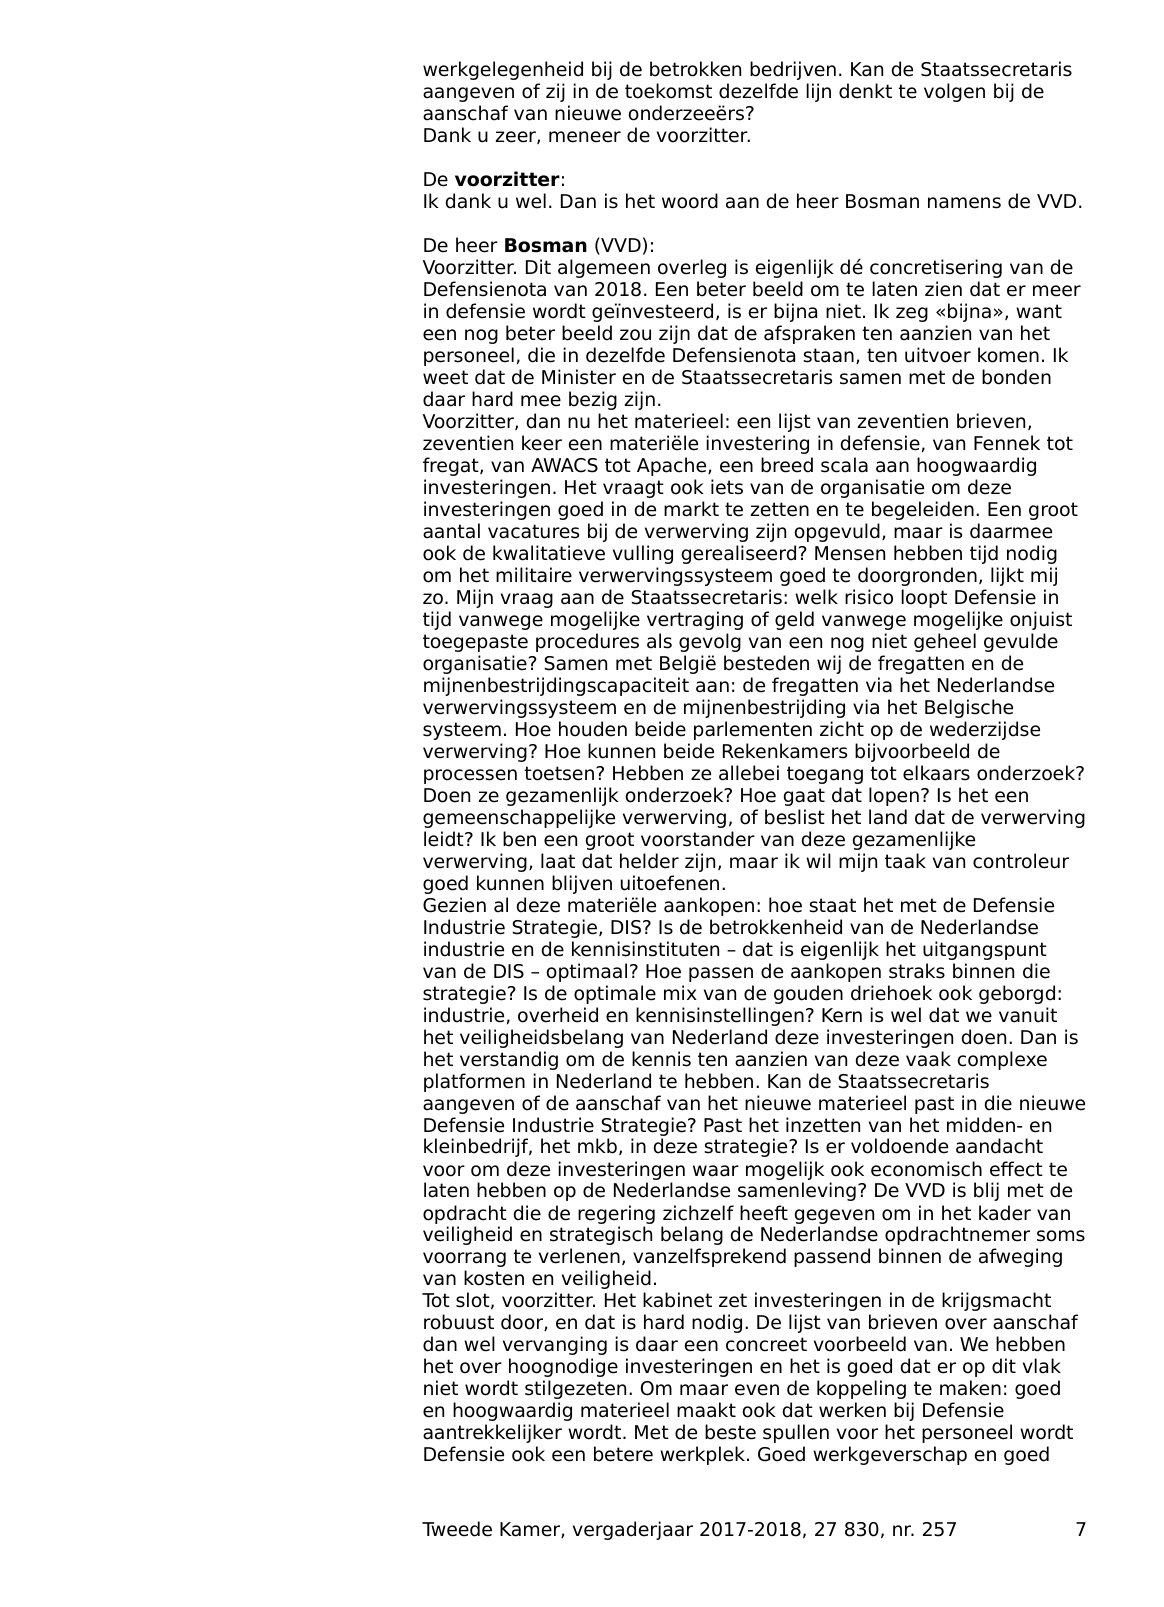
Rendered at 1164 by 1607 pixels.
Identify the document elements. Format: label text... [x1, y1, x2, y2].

text werkgelegenheid bij de betrokken bedrijven. Kan de Staatssecretaris aangeven of zij in de toekomst dezelfde lijn denkt te volgen bij de aanschaf van nieuwe onderzeeërs? [422, 59, 1087, 125]
text De voorzitter: [422, 169, 1087, 191]
text Voorzitter, dan nu het materieel: een lijst van zeventien brieven, zeventien keer een materiële investering in defensie, van Fennek tot fregat, van AWACS tot Apache, een breed scala aan hoogwaardig investeringen. Het vraagt ook iets van de organisatie om deze investeringen goed in de markt te zetten en te begeleiden. Een groot aantal vacatures bij de verwerving zijn opgevuld, maar is daarmee ook de kwalitatieve vulling gerealiseerd? Mensen hebben tijd nodig om het militaire verwervingssysteem goed te doorgronden, lijkt mij zo. Mijn vraag aan de Staatssecretaris: welk risico loopt Defensie in tijd vanwege mogelijke vertraging of geld vanwege mogelijke onjuist toegepaste procedures als gevolg van een nog niet geheel gevulde organisatie? Samen met België besteden wij de fregatten en de mijnenbestrijdingscapaciteit aan: de fregatten via het Nederlandse verwervingssysteem en de mijnenbestrijding via het Belgische systeem. Hoe houden beide parlementen zicht op de wederzijdse verwerving? Hoe kunnen beide Rekenkamers bijvoorbeeld de processen toetsen? Hebben ze allebei toegang tot elkaars onderzoek? Doen ze gezamenlijk onderzoek? Hoe gaat dat lopen? Is het een gemeenschappelijke verwerving, of beslist het land dat de verwerving leidt? Ik ben een groot voorstander van deze gezamenlijke verwerving, laat dat helder zijn, maar ik wil mijn taak van controleur goed kunnen blijven uitoefenen. [422, 411, 1087, 895]
text Gezien al deze materiële aankopen: hoe staat het met de Defensie Industrie Strategie, DIS? Is de betrokkenheid van de Nederlandse industrie en de kennisinstituten – dat is eigenlijk het uitgangspunt van de DIS – optimaal? Hoe passen de aankopen straks binnen die strategie? Is de optimale mix van de gouden driehoek ook geborgd: industrie, overheid en kennisinstellingen? Kern is wel dat we vanuit het veiligheidsbelang van Nederland deze investeringen doen. Dan is het verstandig om de kennis ten aanzien van deze vaak complexe platformen in Nederland te hebben. Kan de Staatssecretaris aangeven of de aanschaf van het nieuwe materieel past in die nieuwe Defensie Industrie Strategie? Past het inzetten van het midden- en kleinbedrijf, het mkb, in deze strategie? Is er voldoende aandacht voor om deze investeringen waar mogelijk ook economisch effect te laten hebben op de Nederlandse samenleving? De VVD is blij met de opdracht die de regering zichzelf heeft gegeven om in het kader van veiligheid en strategisch belang de Nederlandse opdrachtnemer soms voorrang te verlenen, vanzelfsprekend passend binnen de afweging van kosten en veiligheid. [422, 895, 1087, 1290]
text Tot slot, voorzitter. Het kabinet zet investeringen in de krijgsmacht robuust door, en dat is hard nodig. De lijst van brieven over aanschaf dan wel vervanging is daar een concreet voorbeeld van. We hebben het over hoognodige investeringen en het is goed dat er op dit vlak niet wordt stilgezeten. Om maar even de koppeling te maken: goed en hoogwaardig materieel maakt ook dat werken bij Defensie aantrekkelijker wordt. Met de beste spullen voor het personeel wordt Defensie ook een betere werkplek. Goed werkgeverschap en goed [422, 1290, 1087, 1466]
text De heer Bosman (VVD): [422, 235, 1087, 257]
text Voorzitter. Dit algemeen overleg is eigenlijk dé concretisering van de Defensienota van 2018. Een beter beeld om te laten zien dat er meer in defensie wordt geïnvesteerd, is er bijna niet. Ik zeg «bijna», want een nog beter beeld zou zijn dat de afspraken ten aanzien van het personeel, die in dezelfde Defensienota staan, ten uitvoer komen. Ik weet dat de Minister en de Staatssecretaris samen met de bonden daar hard mee bezig zijn. [422, 257, 1087, 411]
text Dank u zeer, meneer de voorzitter. [422, 125, 1087, 147]
text Ik dank u wel. Dan is het woord aan de heer Bosman namens de VVD. [422, 191, 1087, 213]
